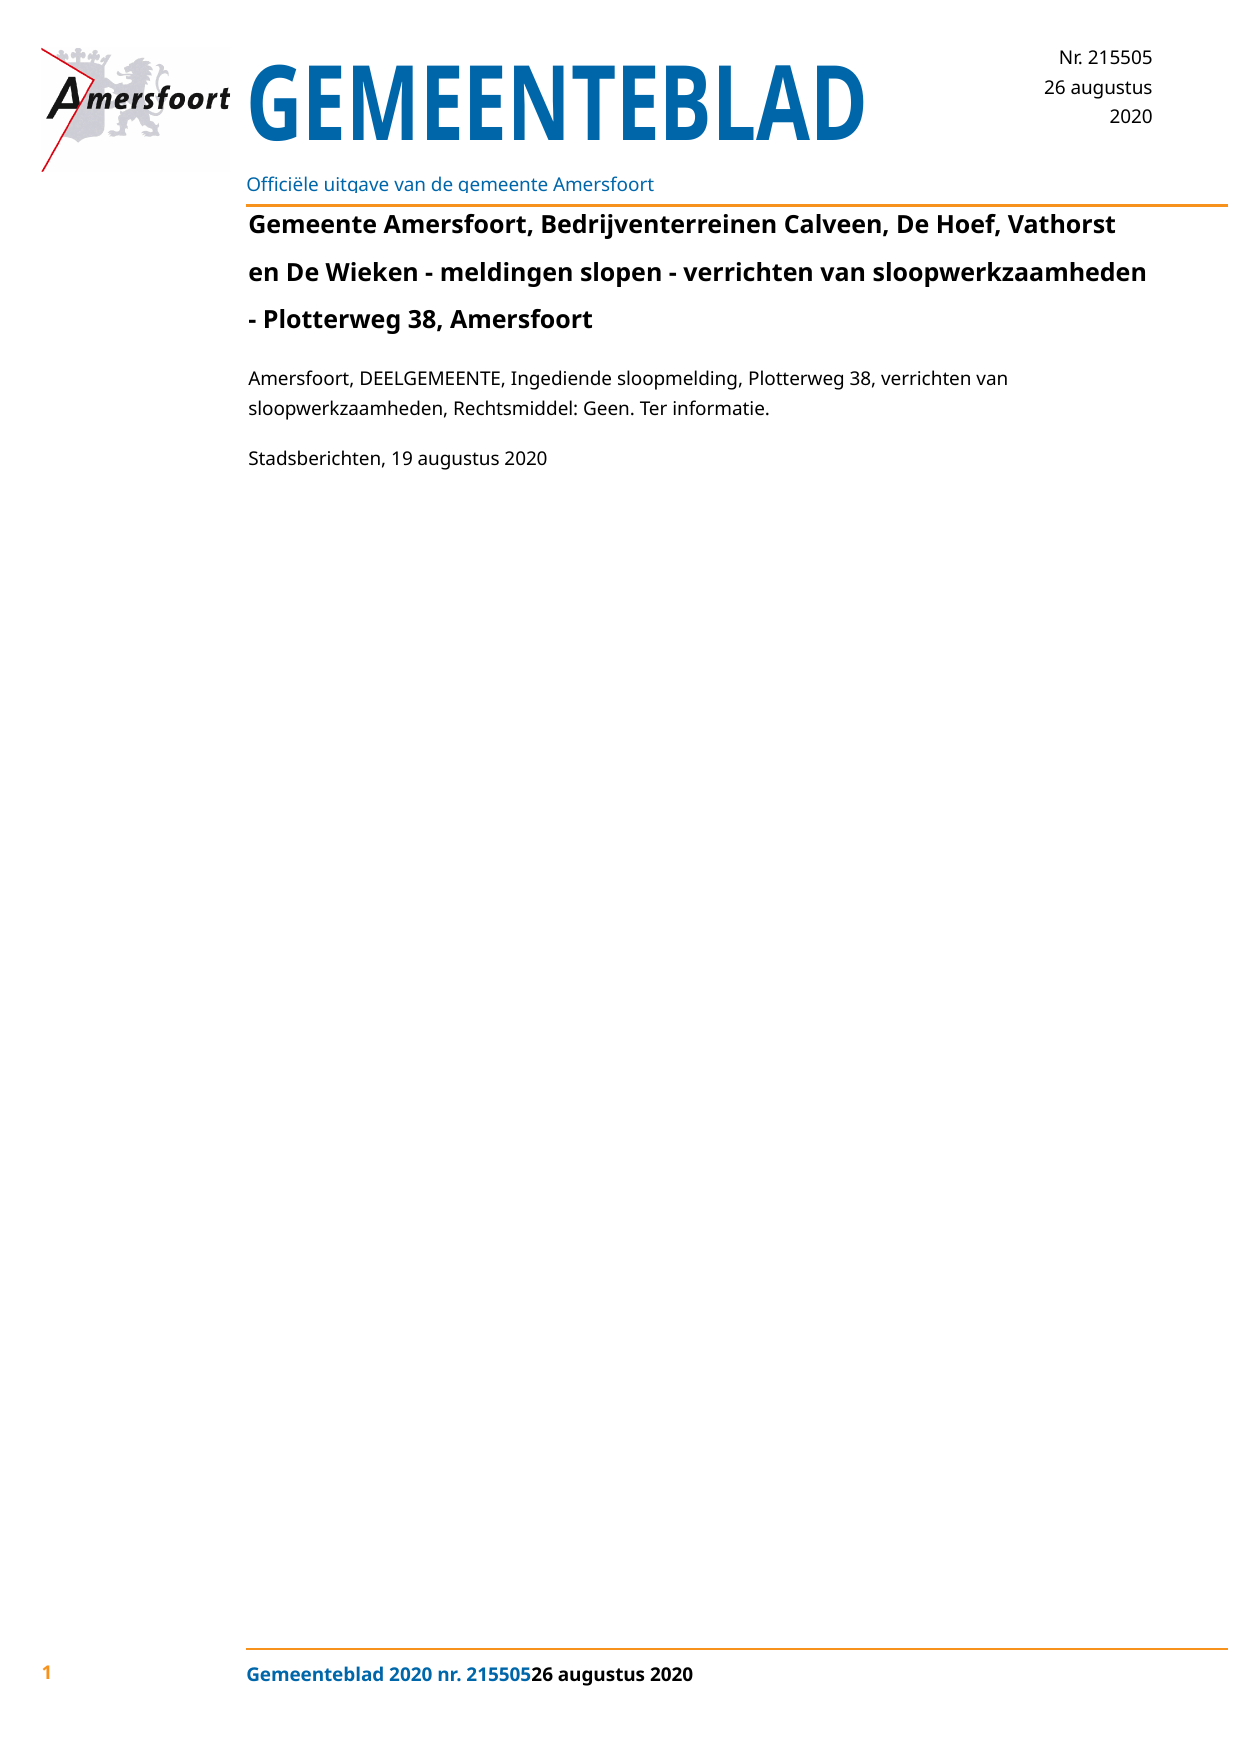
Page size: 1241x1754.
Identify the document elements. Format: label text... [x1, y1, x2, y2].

picture [41, 47, 231, 172]
text Amersfoort, DEELGEMEENTE, Ingediende sloopmelding, Plotterweg 38, verrichten van sloopwerkzaamheden, Rechtsmiddel: Geen. Ter informatie. [248, 366, 1152, 421]
text Stadsberichten, 19 augustus 2020 [248, 446, 1152, 471]
text Gemeente Amersfoort, Bedrijventerreinen Calveen, De Hoef, Vathorst en De Wieken - meldingen slopen - verrichten van sloopwerkzaamheden - Plotterweg 38, Amersfoort [248, 207, 1152, 336]
